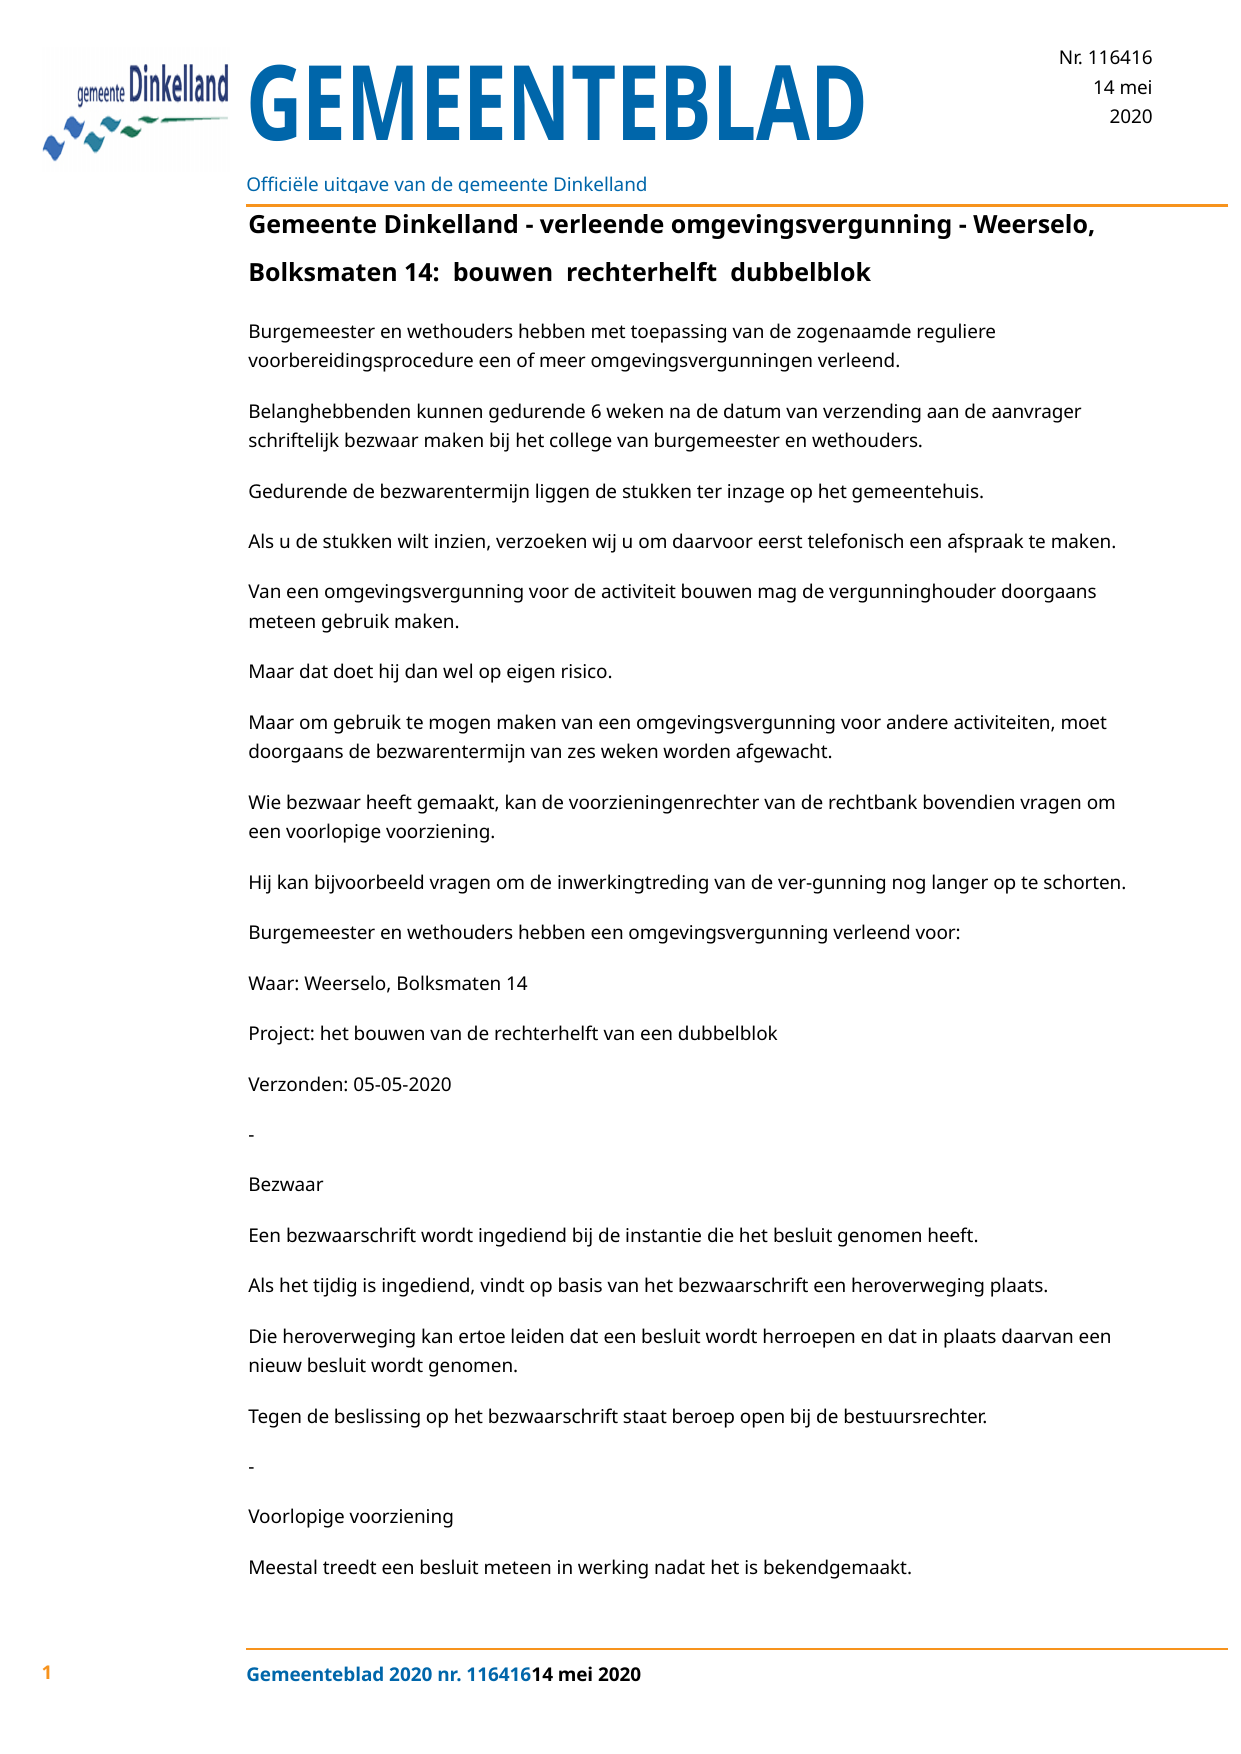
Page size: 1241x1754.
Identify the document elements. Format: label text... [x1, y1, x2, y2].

text - [248, 1453, 1152, 1479]
text Belanghebbenden kunnen gedurende 6 weken na de datum van verzending aan de aanvrager schriftelijk bezwaar maken bij het college van burgemeester en wethouders. [248, 398, 1152, 453]
text Hij kan bijvoorbeeld vragen om de inwerkingtreding van de ver-gunning nog langer op te schorten. [248, 869, 1152, 895]
text Gedurende de bezwarentermijn liggen de stukken ter inzage op het gemeentehuis. [248, 478, 1152, 504]
text Als het tijdig is ingediend, vindt op basis van het bezwaarschrift een heroverweging plaats. [248, 1272, 1152, 1298]
text Verzonden: 05-05-2020 [248, 1071, 1152, 1097]
text Maar om gebruik te mogen maken van een omgevingsvergunning voor andere activiteiten, moet doorgaans de bezwarentermijn van zes weken worden afgewacht. [248, 709, 1152, 764]
text Gemeente Dinkelland - verleende omgevingsvergunning - Weerselo, Bolksmaten 14: bouwen rechterhelft dubbelblok [248, 207, 1152, 288]
text Een bezwaarschrift wordt ingediend bij de instantie die het besluit genomen heeft. [248, 1222, 1152, 1248]
text Meestal treedt een besluit meteen in werking nadat het is bekendgemaakt. [248, 1554, 1152, 1580]
text Burgemeester en wethouders hebben een omgevingsvergunning verleend voor: [248, 919, 1152, 945]
picture [41, 47, 231, 172]
text Wie bezwaar heeft gemaakt, kan de voorzieningenrechter van de rechtbank bovendien vragen om een voorlopige voorziening. [248, 789, 1152, 844]
text Van een omgevingsvergunning voor de activiteit bouwen mag de vergunninghouder doorgaans meteen gebruik maken. [248, 579, 1152, 634]
text - [248, 1121, 1152, 1147]
text Bezwaar [248, 1172, 1152, 1197]
text Tegen de beslissing op het bezwaarschrift staat beroep open bij de bestuursrechter. [248, 1403, 1152, 1429]
text Als u de stukken wilt inzien, verzoeken wij u om daarvoor eerst telefonisch een afspraak te maken. [248, 528, 1152, 554]
text Voorlopige voorziening [248, 1504, 1152, 1529]
text Burgemeester en wethouders hebben met toepassing van de zogenaamde reguliere voorbereidingsprocedure een of meer omgevingsvergunningen verleend. [248, 318, 1152, 373]
text Project: het bouwen van de rechterhelft van een dubbelblok [248, 1020, 1152, 1046]
text Die heroverweging kan ertoe leiden dat een besluit wordt herroepen en dat in plaats daarvan een nieuw besluit wordt genomen. [248, 1323, 1152, 1378]
text Waar: Weerselo, Bolksmaten 14 [248, 970, 1152, 996]
text Maar dat doet hij dan wel op eigen risico. [248, 659, 1152, 684]
